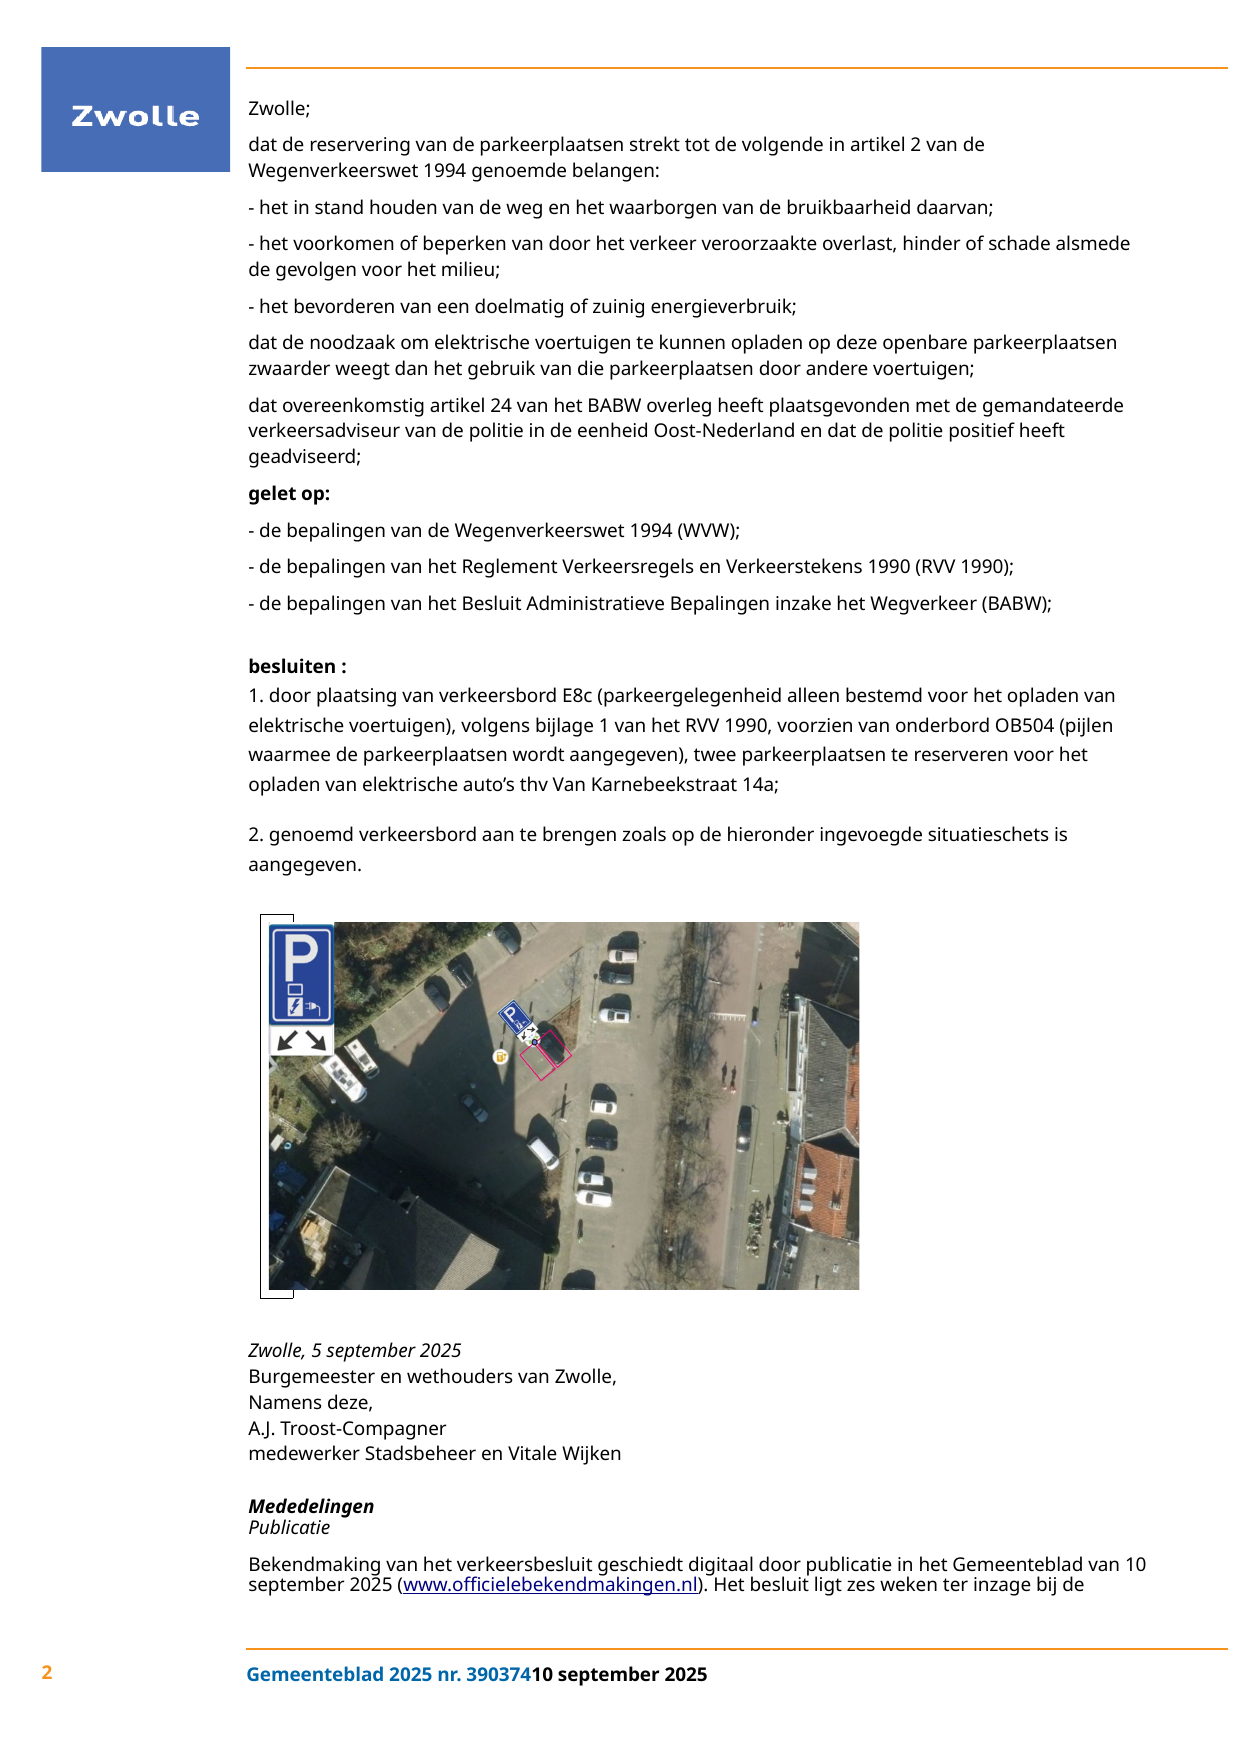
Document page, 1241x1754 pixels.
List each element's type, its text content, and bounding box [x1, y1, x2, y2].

picture [41, 47, 231, 172]
text Publicatie [248, 1519, 1152, 1538]
text 1. door plaatsing van verkeersbord E8c (parkeergelegenheid alleen bestemd voor het opladen van elektrische voertuigen), volgens bijlage 1 van het RVV 1990, voorzien van onderbord OB504 (pijlen waarmee de parkeerplaatsen wordt aangegeven), twee parkeerplaatsen te reserveren voor het opladen van elektrische auto’s thv Van Karnebeekstraat 14a; [248, 682, 1152, 797]
text Zwolle; [248, 95, 1152, 121]
text besluiten : [248, 653, 1152, 678]
text medewerker Stadsbeheer en Vitale Wijken [248, 1441, 1152, 1466]
text dat de reservering van de parkeerplaatsen strekt tot de volgende in artikel 2 van de Wegenverkeerswet 1994 genoemde belangen: [248, 131, 1152, 183]
text Burgemeester en wethouders van Zwolle, [248, 1363, 1152, 1389]
text Namens deze, [248, 1389, 1152, 1415]
text dat overeenkomstig artikel 24 van het BABW overleg heeft plaatsgevonden met de gemandateerde verkeersadviseur van de politie in de eenheid Oost-Nederland en dat de politie positief heeft geadviseerd; [248, 392, 1152, 469]
text - het voorkomen of beperken van door het verkeer veroorzaakte overlast, hinder of schade alsmede de gevolgen voor het milieu; [248, 231, 1152, 282]
text dat de noodzaak om elektrische voertuigen te kunnen opladen op deze openbare parkeerplaatsen zwaarder weegt dan het gebruik van die parkeerplaatsen door andere voertuigen; [248, 329, 1152, 381]
text - het bevorderen van een doelmatig of zuinig energieverbruik; [248, 293, 1152, 319]
text Mededelingen [248, 1493, 1152, 1519]
text gelet op: [248, 480, 1152, 506]
text - de bepalingen van de Wegenverkeerswet 1994 (WVW); [248, 517, 1152, 542]
picture [268, 922, 860, 1290]
text A.J. Troost-Compagner [248, 1415, 1152, 1441]
text - de bepalingen van het Reglement Verkeersregels en Verkeerstekens 1990 (RVV 1990); [248, 553, 1152, 579]
text - de bepalingen van het Besluit Administratieve Bepalingen inzake het Wegverkeer (BABW); [248, 590, 1152, 616]
text - het in stand houden van de weg en het waarborgen van de bruikbaarheid daarvan; [248, 194, 1152, 219]
text Bekendmaking van het verkeersbesluit geschiedt digitaal door publicatie in het Gemeenteblad van 10 september 2025 (www.officielebekendmakingen.nl). Het besluit ligt zes weken ter inzage bij de [248, 1556, 1152, 1595]
text 2. genoemd verkeersbord aan te brengen zoals op de hieronder ingevoegde situatieschets is aangegeven. [248, 822, 1152, 877]
text Zwolle, 5 september 2025 [248, 1338, 1152, 1363]
